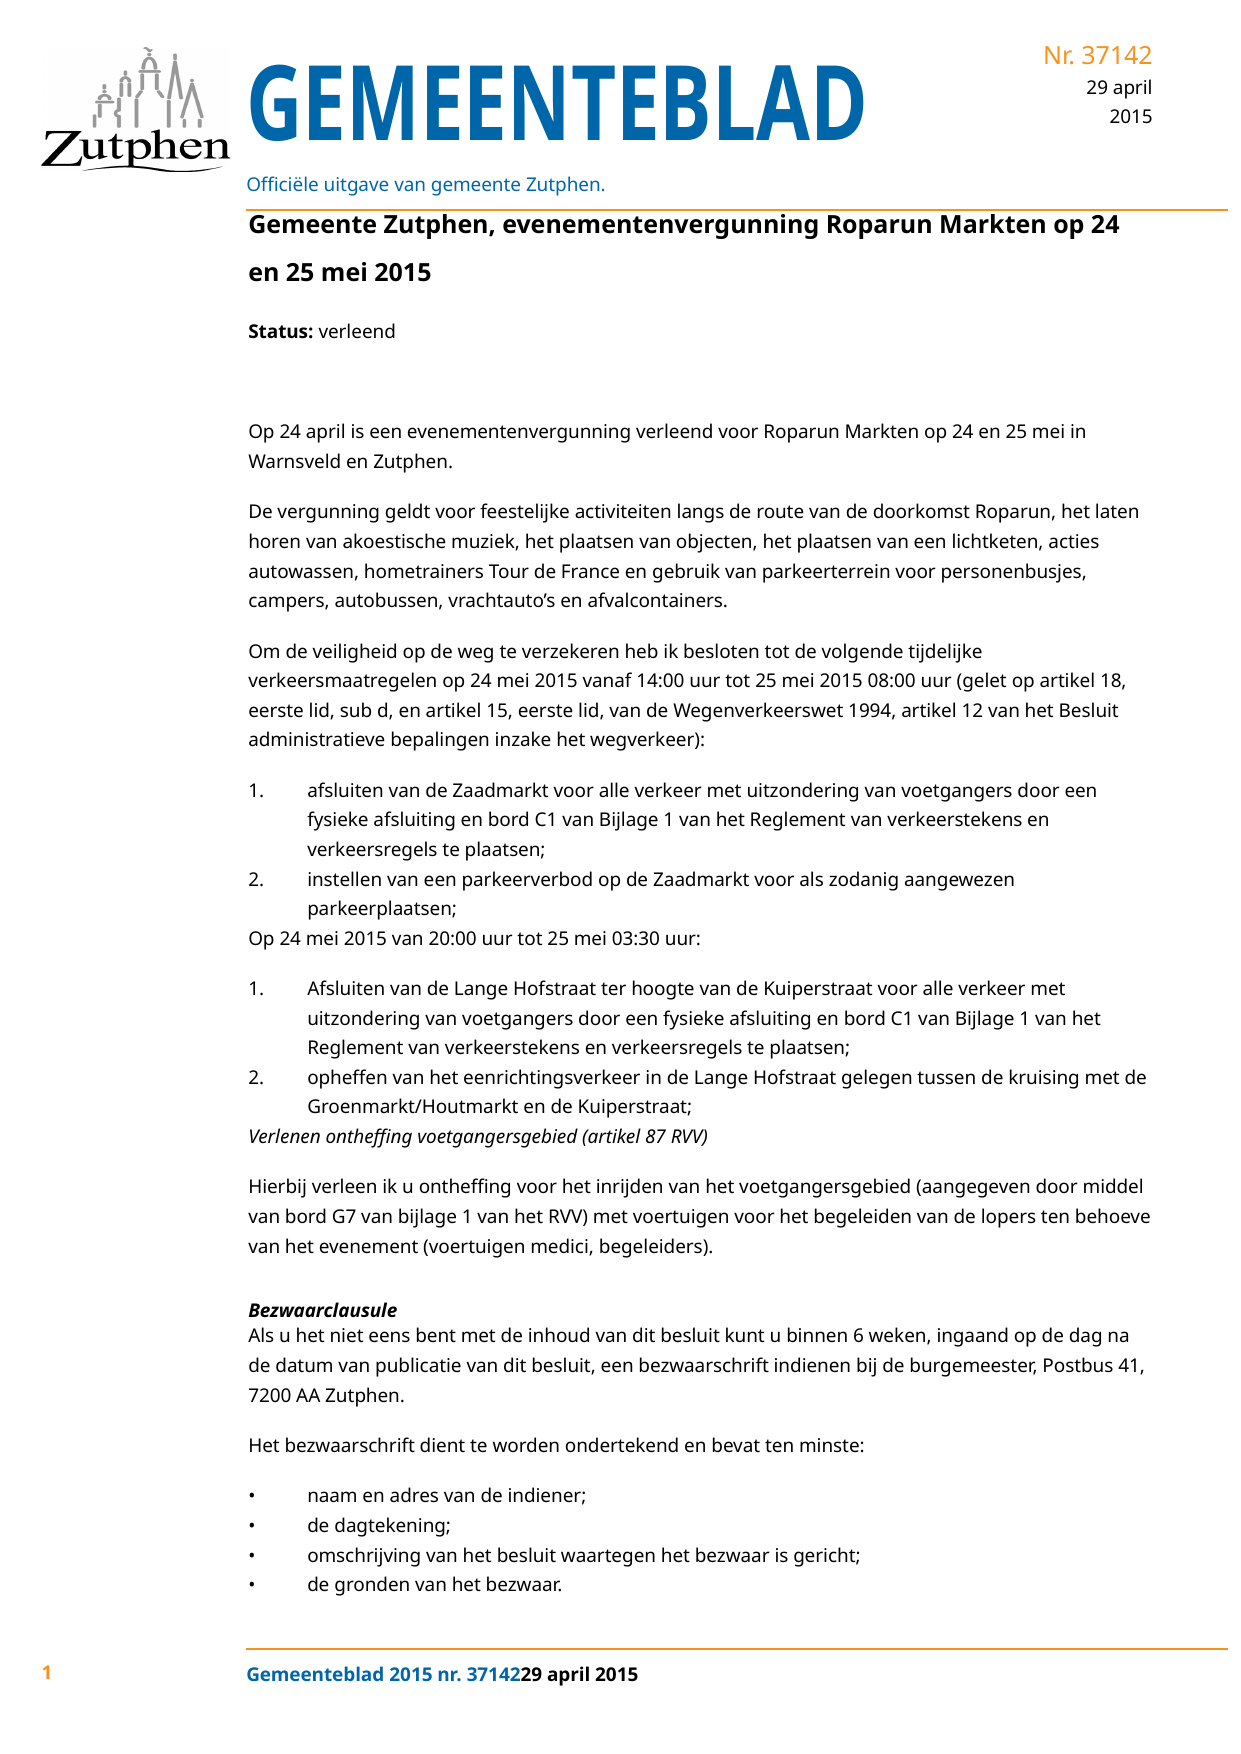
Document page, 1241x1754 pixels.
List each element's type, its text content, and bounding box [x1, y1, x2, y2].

text Het bezwaarschrift dient te worden ondertekend en bevat ten minste: [248, 1432, 1152, 1458]
list de dagtekening; [248, 1512, 1152, 1538]
text Als u het niet eens bent met de inhoud van dit besluit kunt u binnen 6 weken, ingaand op de dag na de datum van publicatie van dit besluit, een bezwaarschrift indienen bij de burgemeester, Postbus 41, 7200 AA Zutphen. [248, 1323, 1152, 1407]
text De vergunning geldt voor feestelijke activiteiten langs de route van de doorkomst Roparun, het laten horen van akoestische muziek, het plaatsen van objecten, het plaatsen van een lichtketen, acties autowassen, hometrainers Tour de France en gebruik van parkeerterrein voor personenbusjes, campers, autobussen, vrachtauto’s en afvalcontainers. [248, 499, 1152, 613]
list naam en adres van de indiener; [248, 1483, 1152, 1508]
list afsluiten van de Zaadmarkt voor alle verkeer met uitzondering van voetgangers door een fysieke afsluiting en bord C1 van Bijlage 1 van het Reglement van verkeerstekens en verkeersregels te plaatsen; [248, 777, 1152, 862]
text Status: verleend [248, 318, 1152, 344]
text Hierbij verleen ik u ontheffing voor het inrijden van het voetgangersgebied (aangegeven door middel van bord G7 van bijlage 1 van het RVV) met voertuigen voor het begeleiden van de lopers ten behoeve van het evenement (voertuigen medici, begeleiders). [248, 1174, 1152, 1259]
text Op 24 april is een evenementenvergunning verleend voor Roparun Markten op 24 en 25 mei in Warnsveld en Zutphen. [248, 419, 1152, 474]
text Om de veiligheid op de weg te verzekeren heb ik besloten tot de volgende tijdelijke verkeersmaatregelen op 24 mei 2015 vanaf 14:00 uur tot 25 mei 2015 08:00 uur (gelet op artikel 18, eerste lid, sub d, en artikel 15, eerste lid, van de Wegenverkeerswet 1994, artikel 12 van het Besluit administratieve bepalingen inzake het wegverkeer): [248, 638, 1152, 752]
list instellen van een parkeerverbod op de Zaadmarkt voor als zodanig aangewezen parkeerplaatsen; [248, 866, 1152, 921]
list de gronden van het bezwaar. [248, 1571, 1152, 1597]
text Verlenen ontheffing voetgangersgebied (artikel 87 RVV) [248, 1123, 1152, 1149]
list Afsluiten van de Lange Hofstraat ter hoogte van de Kuiperstraat voor alle verkeer met uitzondering van voetgangers door een fysieke afsluiting en bord C1 van Bijlage 1 van het Reglement van verkeerstekens en verkeersregels te plaatsen; [248, 975, 1152, 1060]
list opheffen van het eenrichtingsverkeer in de Lange Hofstraat gelegen tussen de kruising met de Groenmarkt/Houtmarkt en de Kuiperstraat; [248, 1064, 1152, 1119]
picture [41, 47, 231, 172]
list omschrijving van het besluit waartegen het bezwaar is gericht; [248, 1542, 1152, 1567]
text Bezwaarclausule [248, 1297, 1152, 1323]
text Gemeente Zutphen, evenementenvergunning Roparun Markten op 24 en 25 mei 2015 [248, 211, 1152, 288]
text Op 24 mei 2015 van 20:00 uur tot 25 mei 03:30 uur: [248, 925, 1152, 951]
